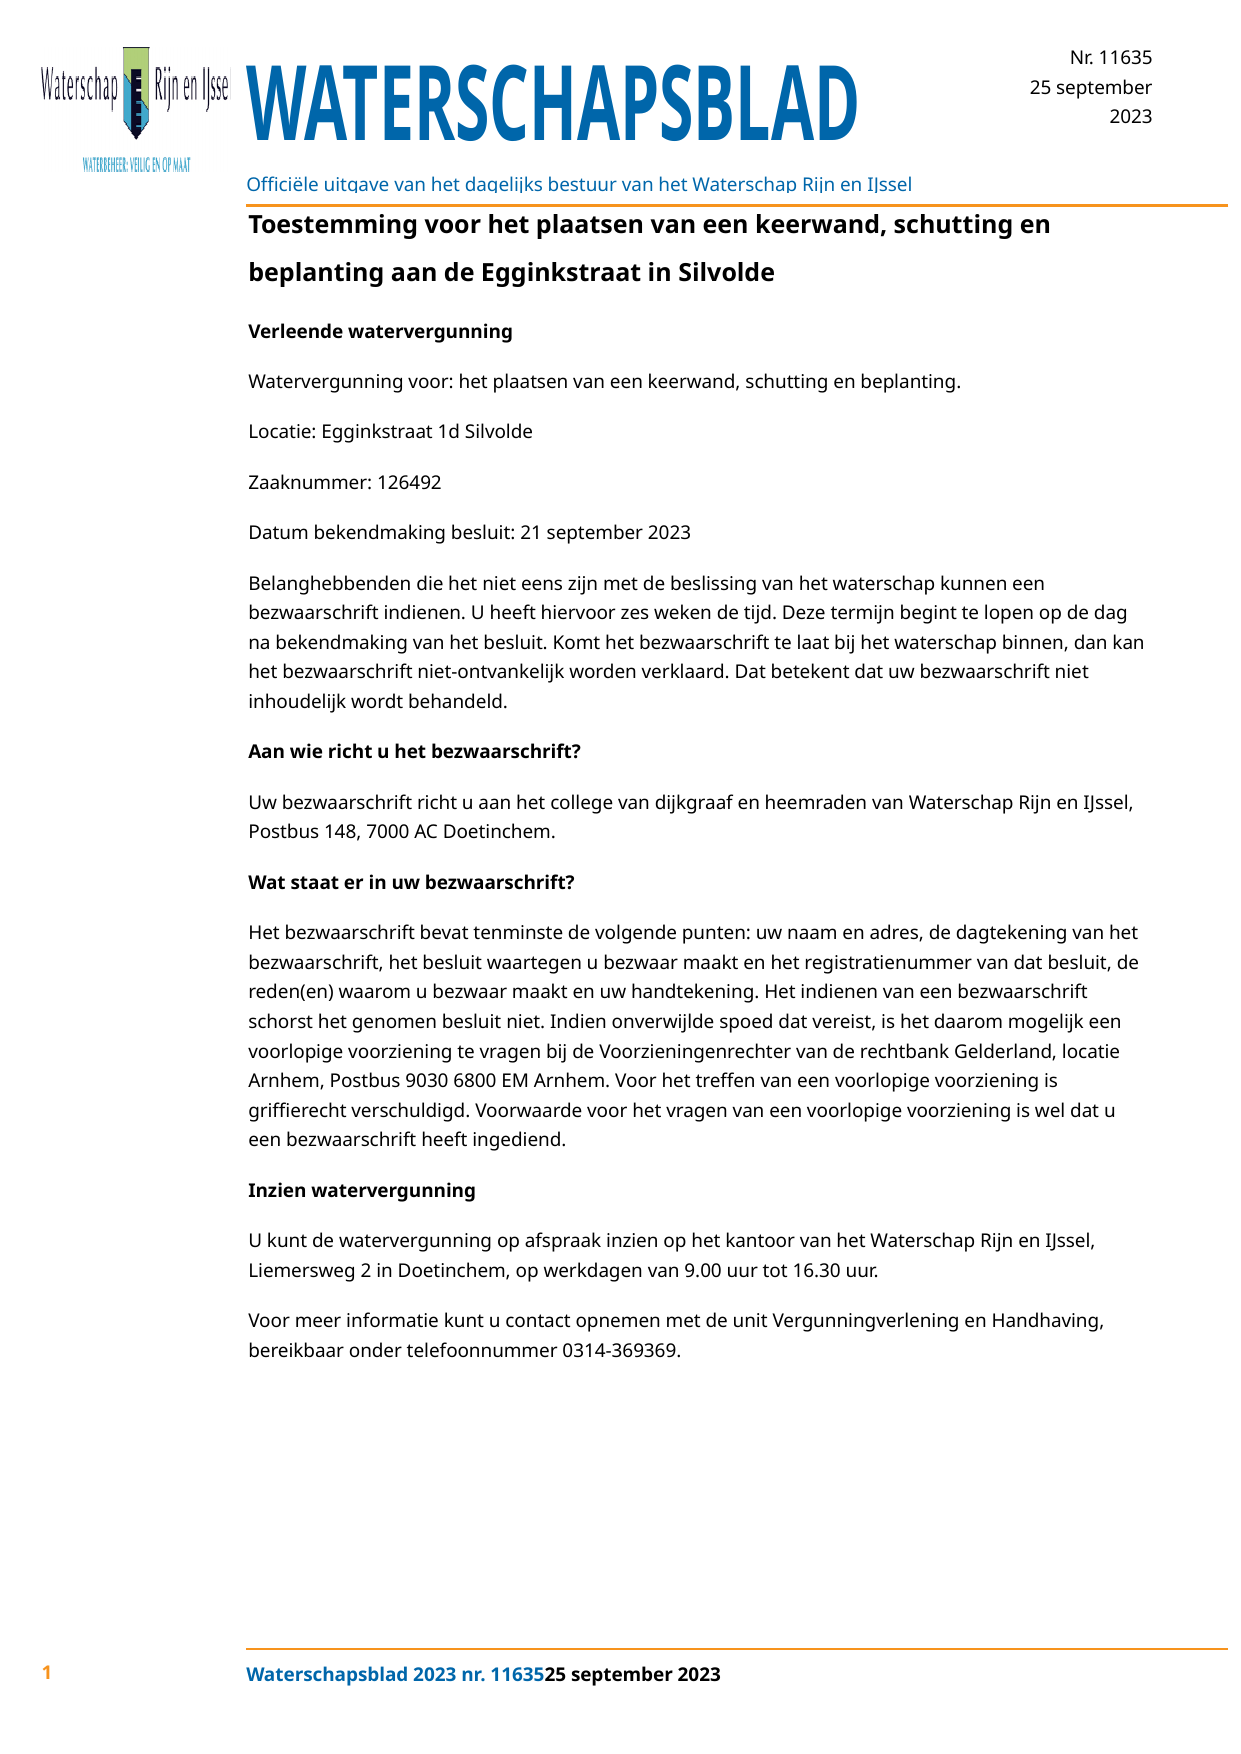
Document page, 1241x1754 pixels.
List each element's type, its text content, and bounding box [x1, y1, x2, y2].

text Zaaknummer: 126492 [248, 469, 1152, 495]
text Watervergunning voor: het plaatsen van een keerwand, schutting en beplanting. [248, 368, 1152, 394]
text Verleende watervergunning [248, 318, 1152, 344]
text Voor meer informatie kunt u contact opnemen met de unit Vergunningverlening en Handhaving, bereikbaar onder telefoonnummer 0314-369369. [248, 1307, 1152, 1363]
text Belanghebbenden die het niet eens zijn met de beslissing van het waterschap kunnen een bezwaarschrift indienen. U heeft hiervoor zes weken de tijd. Deze termijn begint te lopen op de dag na bekendmaking van het besluit. Komt het bezwaarschrift te laat bij het waterschap binnen, dan kan het bezwaarschrift niet-ontvankelijk worden verklaard. Dat betekent dat uw bezwaarschrift niet inhoudelijk wordt behandeld. [248, 570, 1152, 714]
text Datum bekendmaking besluit: 21 september 2023 [248, 519, 1152, 545]
text Aan wie richt u het bezwaarschrift? [248, 739, 1152, 764]
picture [41, 47, 231, 172]
text Wat staat er in uw bezwaarschrift? [248, 869, 1152, 895]
text Inzien watervergunning [248, 1177, 1152, 1203]
text U kunt de watervergunning op afspraak inzien op het kantoor van het Waterschap Rijn en IJssel, Liemersweg 2 in Doetinchem, op werkdagen van 9.00 uur tot 16.30 uur. [248, 1227, 1152, 1283]
text Toestemming voor het plaatsen van een keerwand, schutting en beplanting aan de Egginkstraat in Silvolde [248, 207, 1152, 288]
text Uw bezwaarschrift richt u aan het college van dijkgraaf en heemraden van Waterschap Rijn en IJssel, Postbus 148, 7000 AC Doetinchem. [248, 789, 1152, 844]
text Locatie: Egginkstraat 1d Silvolde [248, 419, 1152, 444]
text Het bezwaarschrift bevat tenminste de volgende punten: uw naam en adres, de dagtekening van het bezwaarschrift, het besluit waartegen u bezwaar maakt en het registratienummer van dat besluit, de reden(en) waarom u bezwaar maakt en uw handtekening. Het indienen van een bezwaarschrift schorst het genomen besluit niet. Indien onverwijlde spoed dat vereist, is het daarom mogelijk een voorlopige voorziening te vragen bij de Voorzieningenrechter van de rechtbank Gelderland, locatie Arnhem, Postbus 9030 6800 EM Arnhem. Voor het treffen van een voorlopige voorziening is griffierecht verschuldigd. Voorwaarde voor het vragen van een voorlopige voorziening is wel dat u een bezwaarschrift heeft ingediend. [248, 919, 1152, 1152]
